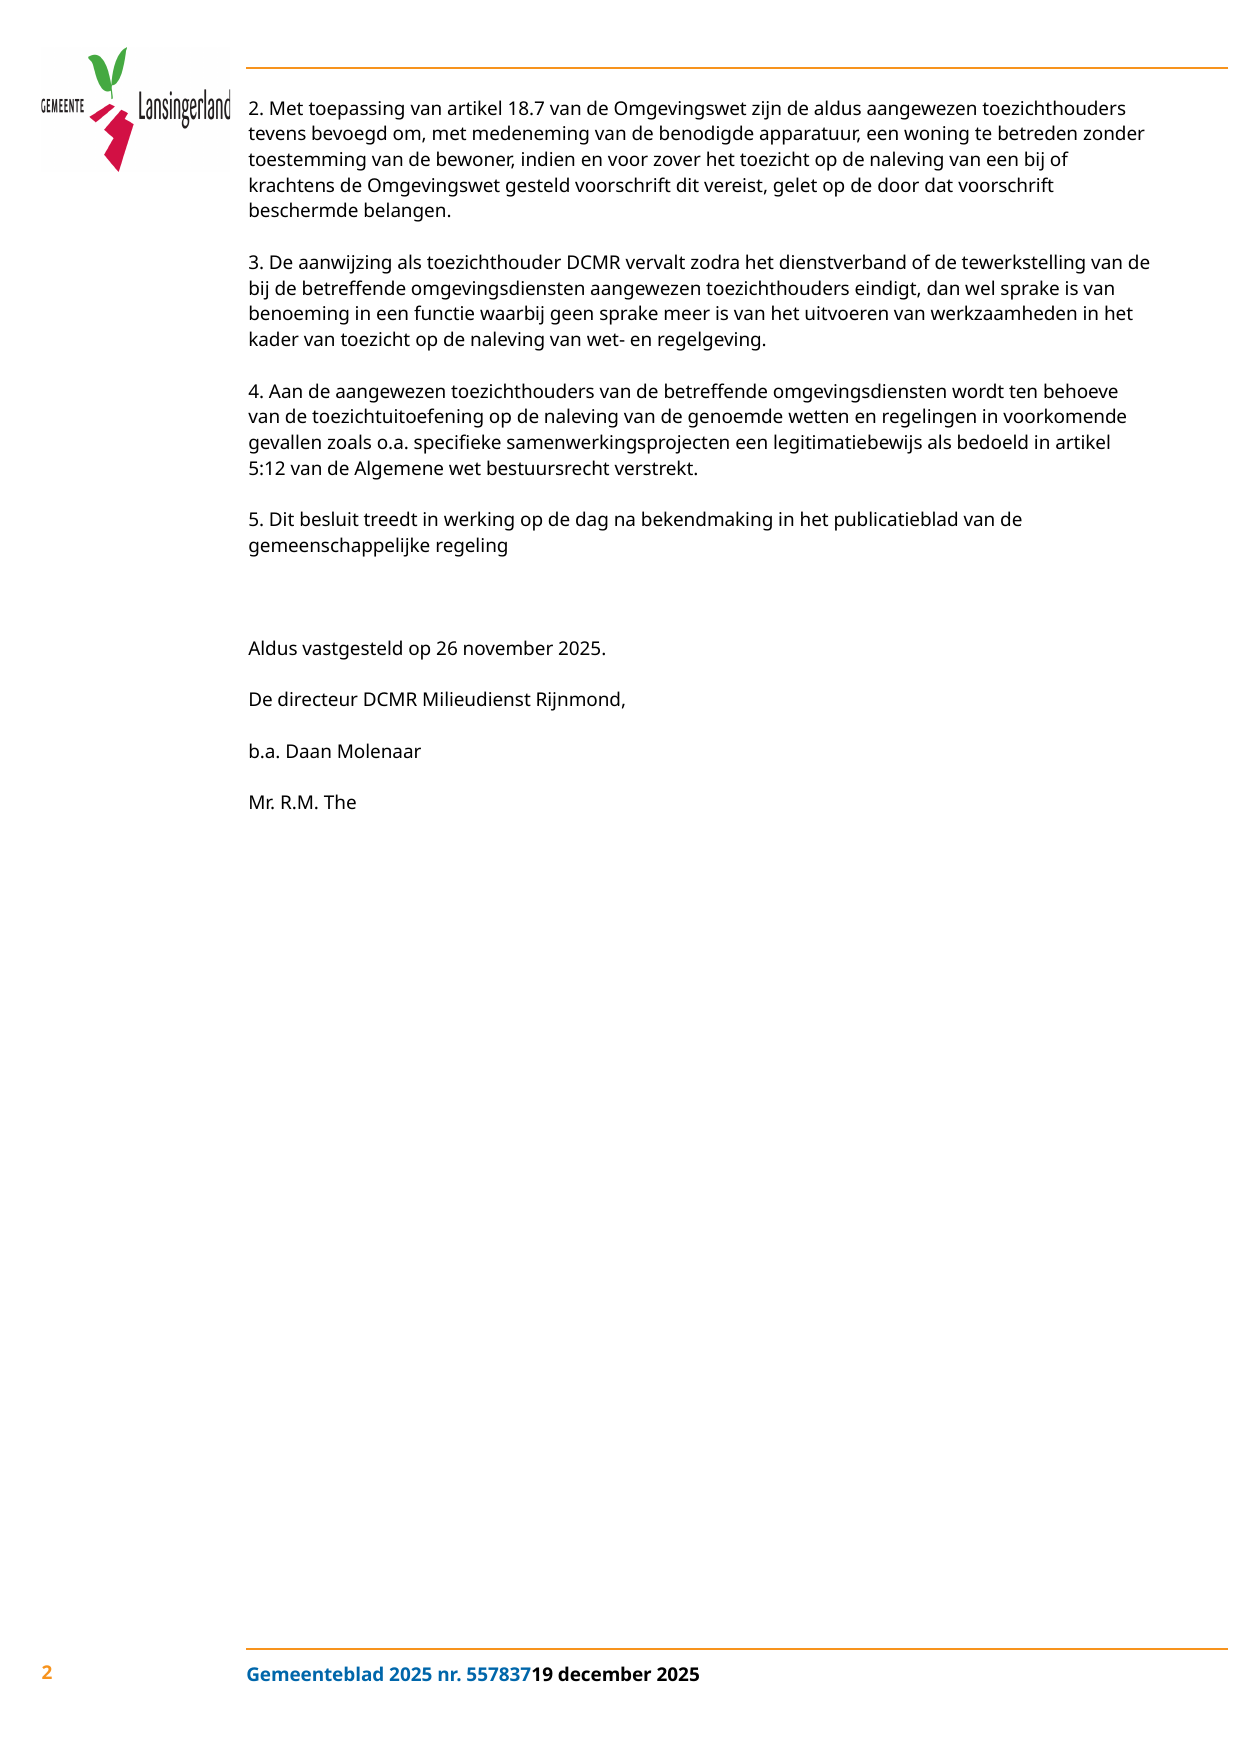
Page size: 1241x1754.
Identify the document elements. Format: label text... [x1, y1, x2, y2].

text 5. Dit besluit treedt in werking op de dag na bekendmaking in het publicatieblad van de gemeenschappelijke regeling [248, 506, 1152, 558]
picture [41, 47, 231, 172]
text 4. Aan de aangewezen toezichthouders van de betreffende omgevingsdiensten wordt ten behoeve van de toezichtuitoefening op de naleving van de genoemde wetten en regelingen in voorkomende gevallen zoals o.a. specifieke samenwerkingsprojecten een legitimatiebewijs als bedoeld in artikel 5:12 van de Algemene wet bestuursrecht verstrekt. [248, 378, 1152, 481]
text Aldus vastgesteld op 26 november 2025. [248, 635, 1152, 661]
text b.a. Daan Molenaar [248, 738, 1152, 764]
text 2. Met toepassing van artikel 18.7 van de Omgevingswet zijn de aldus aangewezen toezichthouders tevens bevoegd om, met medeneming van de benodigde apparatuur, een woning te betreden zonder toestemming van de bewoner, indien en voor zover het toezicht op de naleving van een bij of krachtens de Omgevingswet gesteld voorschrift dit vereist, gelet op de door dat voorschrift beschermde belangen. [248, 95, 1152, 223]
text De directeur DCMR Milieudienst Rijnmond, [248, 687, 1152, 712]
text Mr. R.M. The [248, 789, 1152, 815]
text 3. De aanwijzing als toezichthouder DCMR vervalt zodra het dienstverband of de tewerkstelling van de bij de betreffende omgevingsdiensten aangewezen toezichthouders eindigt, dan wel sprake is van benoeming in een functie waarbij geen sprake meer is van het uitvoeren van werkzaamheden in het kader van toezicht op de naleving van wet- en regelgeving. [248, 249, 1152, 352]
